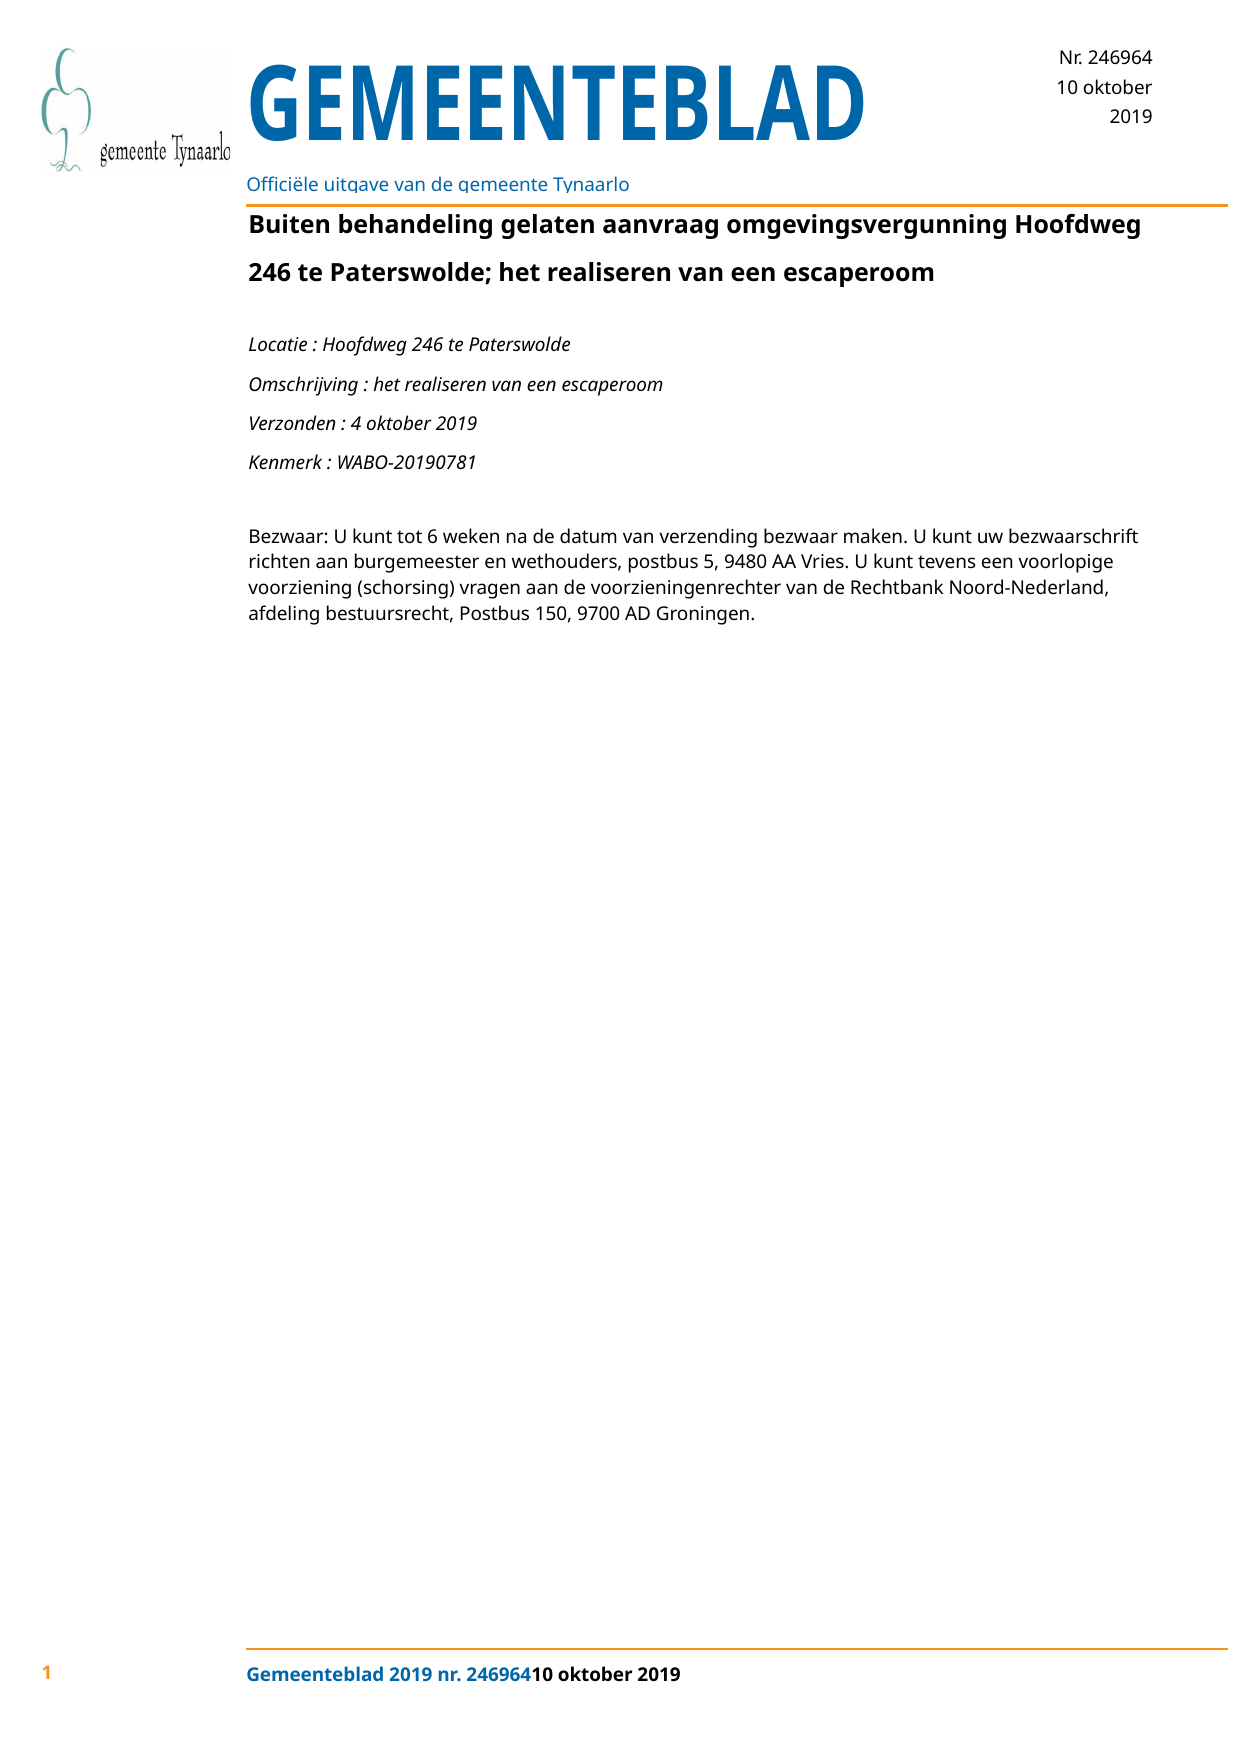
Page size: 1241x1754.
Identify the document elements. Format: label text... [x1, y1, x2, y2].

text Verzonden : 4 oktober 2019 [248, 410, 1152, 436]
text Omschrijving : het realiseren van een escaperoom [248, 371, 1152, 396]
text Buiten behandeling gelaten aanvraag omgevingsvergunning Hoofdweg 246 te Paterswolde; het realiseren van een escaperoom [248, 207, 1152, 288]
picture [41, 47, 231, 172]
text Kenmerk : WABO-20190781 [248, 449, 1152, 475]
text Locatie : Hoofdweg 246 te Paterswolde [248, 331, 1152, 357]
text Bezwaar: U kunt tot 6 weken na de datum van verzending bezwaar maken. U kunt uw bezwaarschrift richten aan burgemeester en wethouders, postbus 5, 9480 AA Vries. U kunt tevens een voorlopige voorziening (schorsing) vragen aan de voorzieningenrechter van de Rechtbank Noord-Nederland, afdeling bestuursrecht, Postbus 150, 9700 AD Groningen. [248, 523, 1152, 626]
